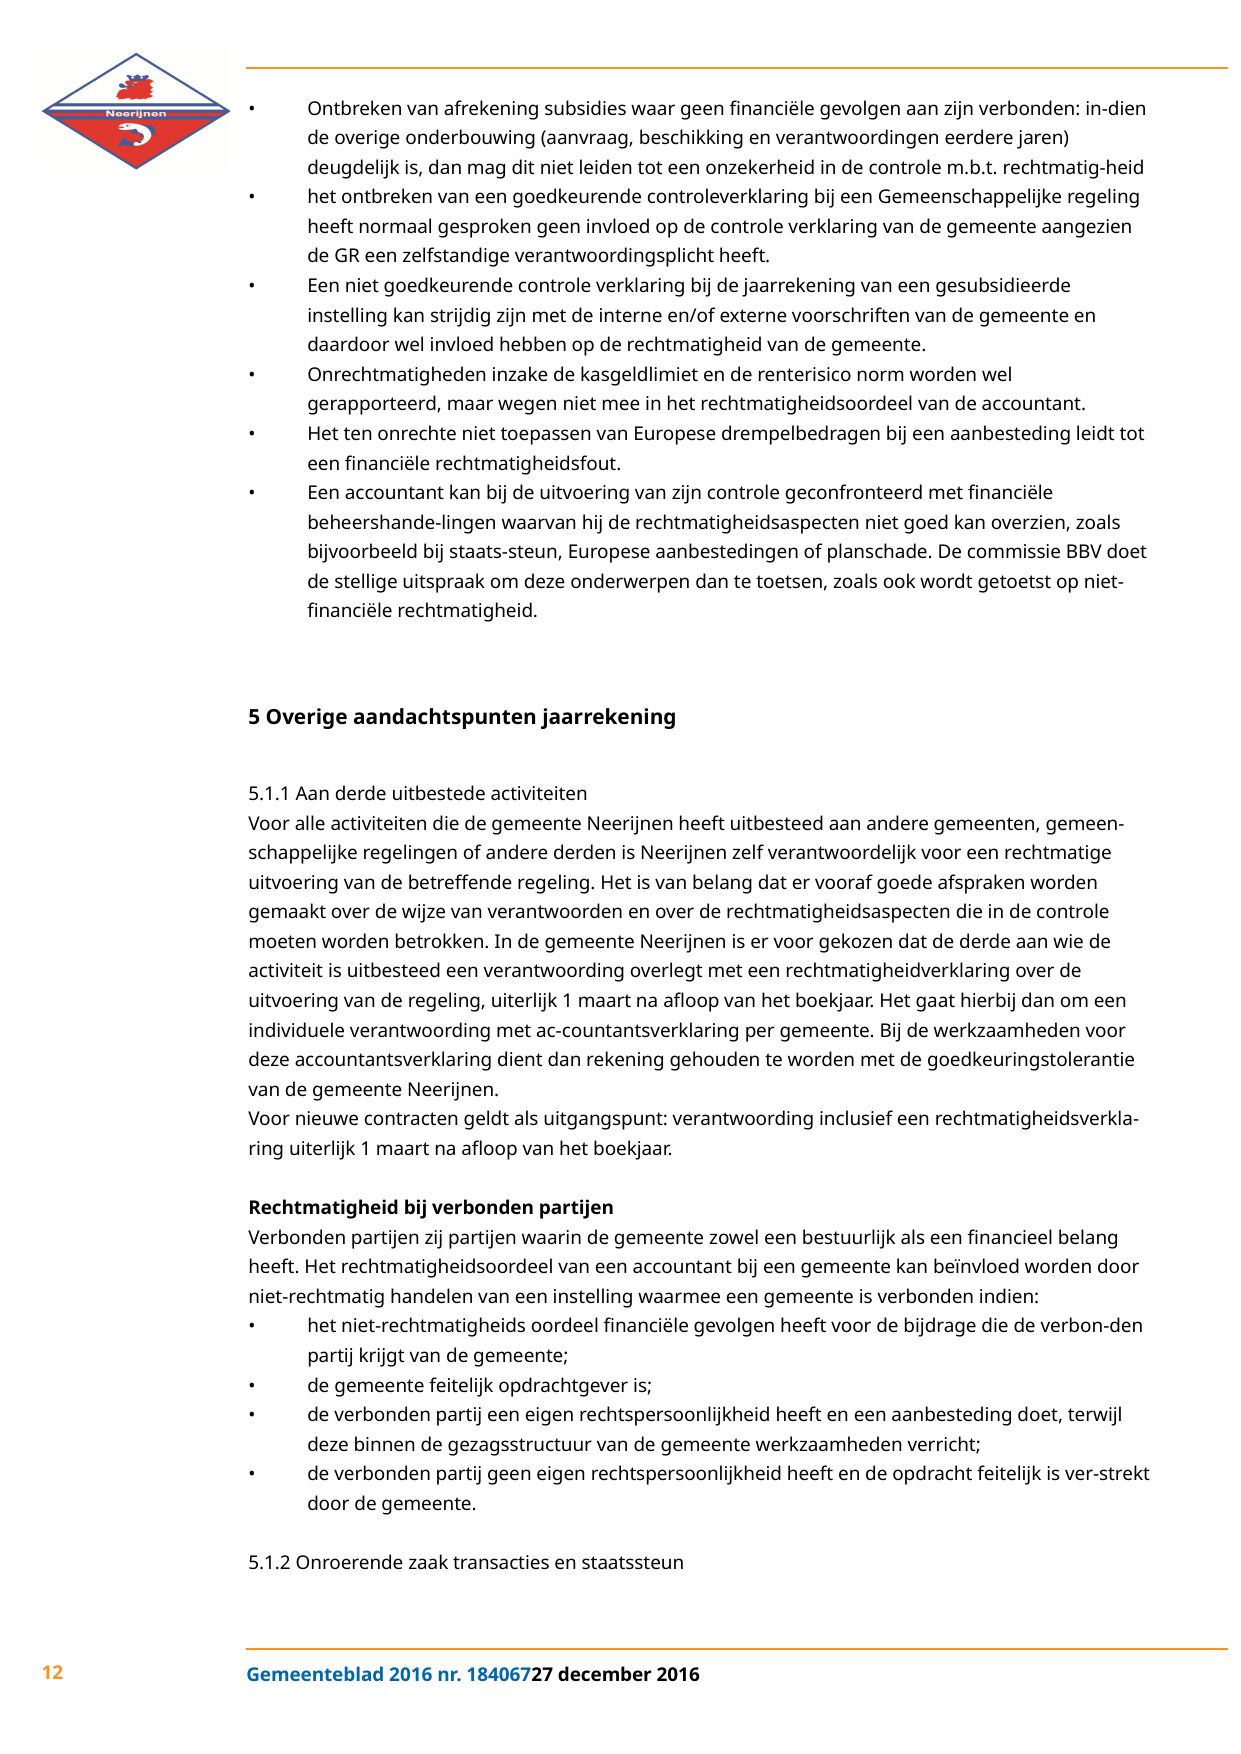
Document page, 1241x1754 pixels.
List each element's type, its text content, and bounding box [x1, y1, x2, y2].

list het ontbreken van een goedkeurende controleverklaring bij een Gemeenschappelijke regeling heeft normaal gesproken geen invloed op de controle verklaring van de gemeente aangezien de GR een zelfstandige verantwoordingsplicht heeft. [248, 183, 1152, 268]
list de gemeente feitelijk opdrachtgever is; [248, 1372, 1152, 1398]
list Het ten onrechte niet toepassen van Europese drempelbedragen bij een aanbesteding leidt tot een financiële rechtmatigheidsfout. [248, 420, 1152, 476]
list Onrechtmatigheden inzake de kasgeldlimiet en de renterisico norm worden wel gerapporteerd, maar wegen niet mee in het rechtmatigheidsoordeel van de accountant. [248, 361, 1152, 416]
text 5.1.1 Aan derde uitbestede activiteiten [248, 780, 1152, 806]
text 5 Overige aandachtspunten jaarrekening [248, 702, 1152, 731]
list Een accountant kan bij de uitvoering van zijn controle geconfronteerd met financiële beheershande-lingen waarvan hij de rechtmatigheidsaspecten niet goed kan overzien, zoals bijvoorbeeld bij staats-steun, Europese aanbestedingen of planschade. De commissie BBV doet de stellige uitspraak om deze onderwerpen dan te toetsen, zoals ook wordt getoetst op niet-financiële rechtmatigheid. [248, 479, 1152, 623]
list Een niet goedkeurende controle verklaring bij de jaarrekening van een gesubsidieerde instelling kan strijdig zijn met de interne en/of externe voorschriften van de gemeente en daardoor wel invloed hebben op de rechtmatigheid van de gemeente. [248, 272, 1152, 357]
list de verbonden partij een eigen rechtspersoonlijkheid heeft en een aanbesteding doet, terwijl deze binnen de gezagsstructuur van de gemeente werkzaamheden verricht; [248, 1401, 1152, 1457]
list het niet-rechtmatigheids oordeel financiële gevolgen heeft voor de bijdrage die de verbon-den partij krijgt van de gemeente; [248, 1313, 1152, 1368]
list de verbonden partij geen eigen rechtspersoonlijkheid heeft en de opdracht feitelijk is ver-strekt door de gemeente. [248, 1461, 1152, 1516]
text Rechtmatigheid bij verbonden partijen [248, 1194, 1152, 1220]
text Verbonden partijen zij partijen waarin de gemeente zowel een bestuurlijk als een financieel belang heeft. Het rechtmatigheidsoordeel van een accountant bij een gemeente kan beïnvloed worden door niet-rechtmatig handelen van een instelling waarmee een gemeente is verbonden indien: [248, 1224, 1152, 1309]
list Ontbreken van afrekening subsidies waar geen financiële gevolgen aan zijn verbonden: in-dien de overige onderbouwing (aanvraag, beschikking en verantwoordingen eerdere jaren) deugdelijk is, dan mag dit niet leiden tot een onzekerheid in de controle m.b.t. rechtmatig-heid [248, 95, 1152, 180]
picture [41, 47, 231, 172]
text Voor nieuwe contracten geldt als uitgangspunt: verantwoording inclusief een rechtmatigheidsverkla-ring uiterlijk 1 maart na afloop van het boekjaar. [248, 1106, 1152, 1161]
text 5.1.2 Onroerende zaak transacties en staatssteun [248, 1549, 1152, 1575]
text Voor alle activiteiten die de gemeente Neerijnen heeft uitbesteed aan andere gemeenten, gemeen-schappelijke regelingen of andere derden is Neerijnen zelf verantwoordelijk voor een rechtmatige uitvoering van de betreffende regeling. Het is van belang dat er vooraf goede afspraken worden gemaakt over de wijze van verantwoorden en over de rechtmatigheidsaspecten die in de controle moeten worden betrokken. In de gemeente Neerijnen is er voor gekozen dat de derde aan wie de activiteit is uitbesteed een verantwoording overlegt met een rechtmatigheidverklaring over de uitvoering van de regeling, uiterlijk 1 maart na afloop van het boekjaar. Het gaat hierbij dan om een individuele verantwoording met ac-countantsverklaring per gemeente. Bij de werkzaamheden voor deze accountantsverklaring dient dan rekening gehouden te worden met de goedkeuringstolerantie van de gemeente Neerijnen. [248, 810, 1152, 1102]
